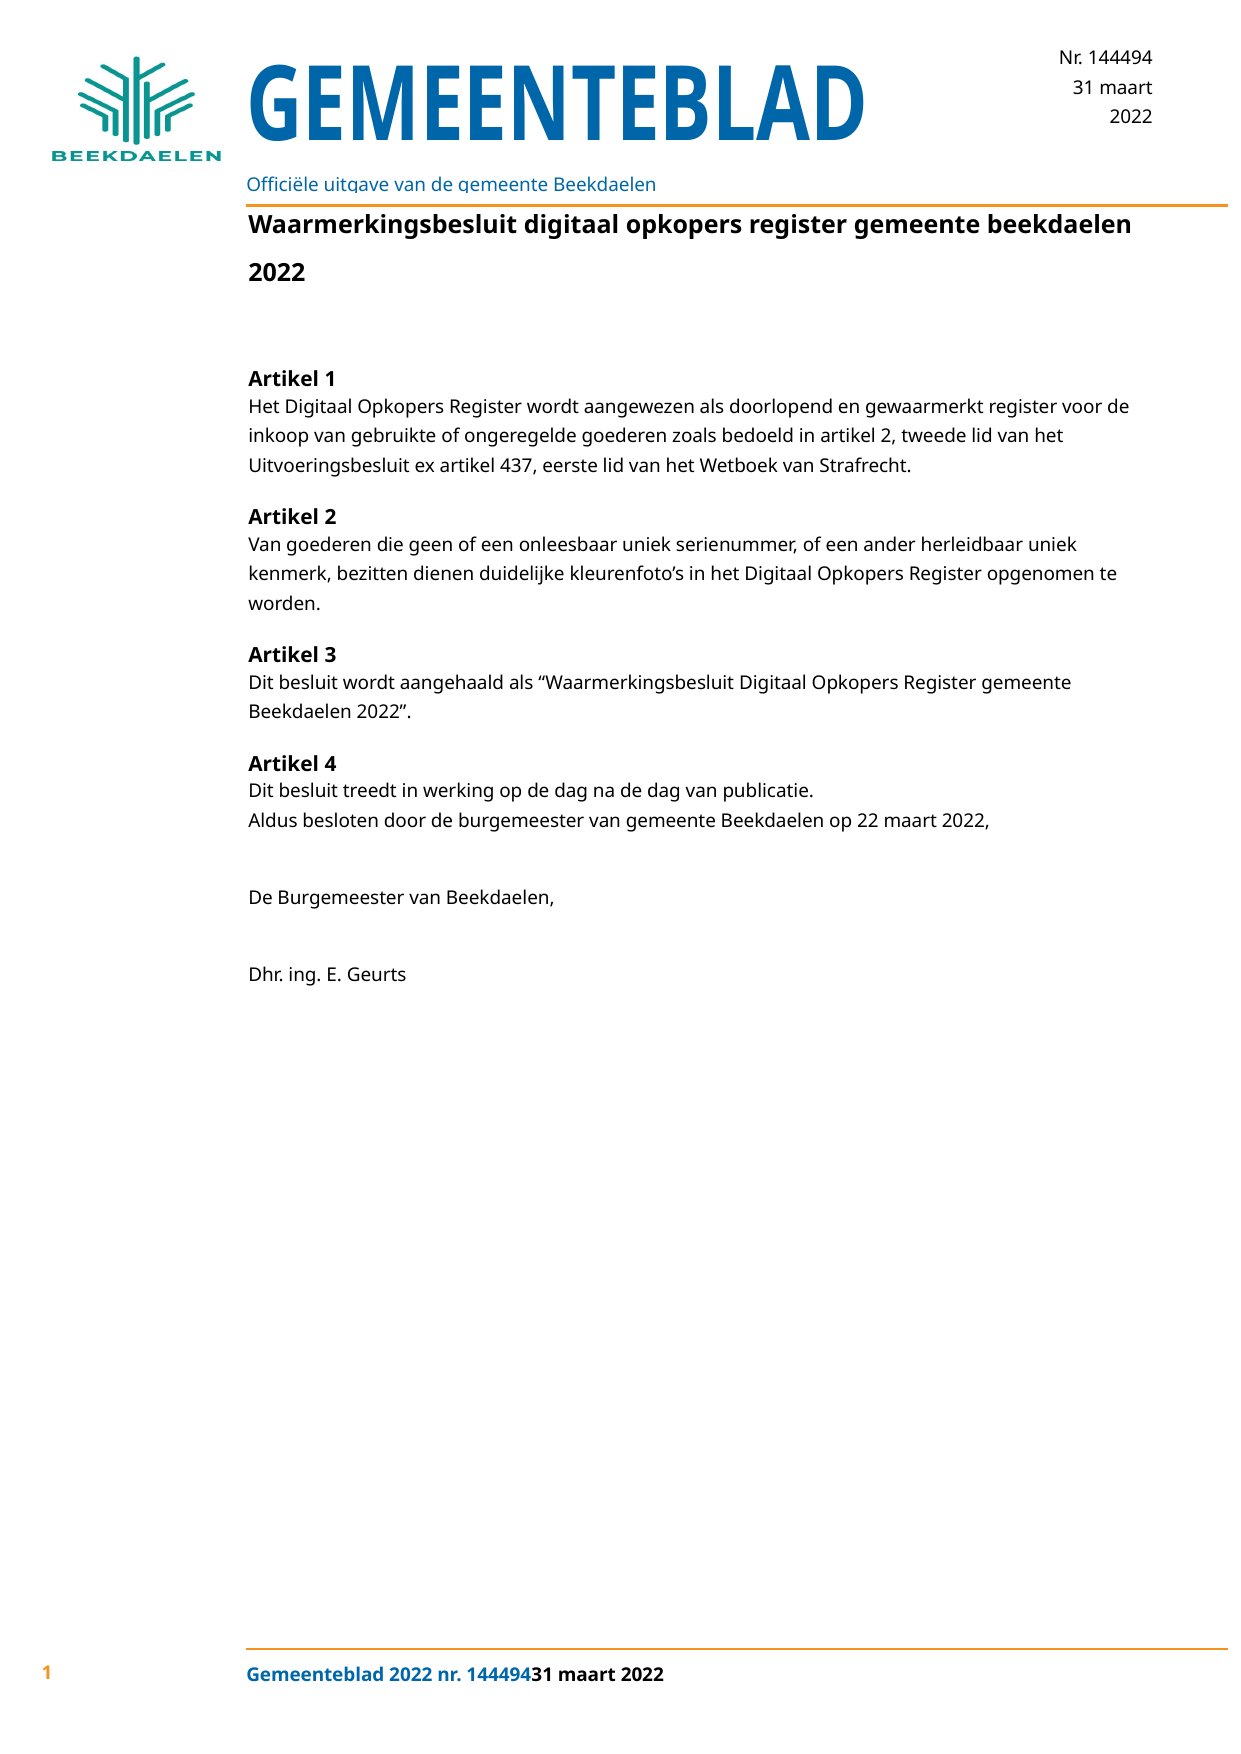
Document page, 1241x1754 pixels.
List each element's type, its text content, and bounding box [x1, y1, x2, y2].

text De Burgemeester van Beekdaelen, [248, 884, 1152, 910]
text Dhr. ing. E. Geurts [248, 961, 1152, 987]
picture [41, 47, 231, 172]
text Van goederen die geen of een onleesbaar uniek serienummer, of een ander herleidbaar uniek kenmerk, bezitten dienen duidelijke kleurenfoto’s in het Digitaal Opkopers Register opgenomen te worden. [248, 531, 1152, 616]
text Artikel 1 [248, 364, 1152, 393]
text Aldus besloten door de burgemeester van gemeente Beekdaelen op 22 maart 2022, [248, 807, 1152, 833]
text Dit besluit treedt in werking op de dag na de dag van publicatie. [248, 777, 1152, 803]
text Artikel 3 [248, 641, 1152, 669]
text Artikel 4 [248, 749, 1152, 777]
text Waarmerkingsbesluit digitaal opkopers register gemeente beekdaelen 2022 [248, 207, 1152, 288]
text Dit besluit wordt aangehaald als “Waarmerkingsbesluit Digitaal Opkopers Register gemeente Beekdaelen 2022”. [248, 669, 1152, 724]
text Het Digitaal Opkopers Register wordt aangewezen als doorlopend en gewaarmerkt register voor de inkoop van gebruikte of ongeregelde goederen zoals bedoeld in artikel 2, tweede lid van het Uitvoeringsbesluit ex artikel 437, eerste lid van het Wetboek van Strafrecht. [248, 393, 1152, 478]
text Artikel 2 [248, 502, 1152, 531]
